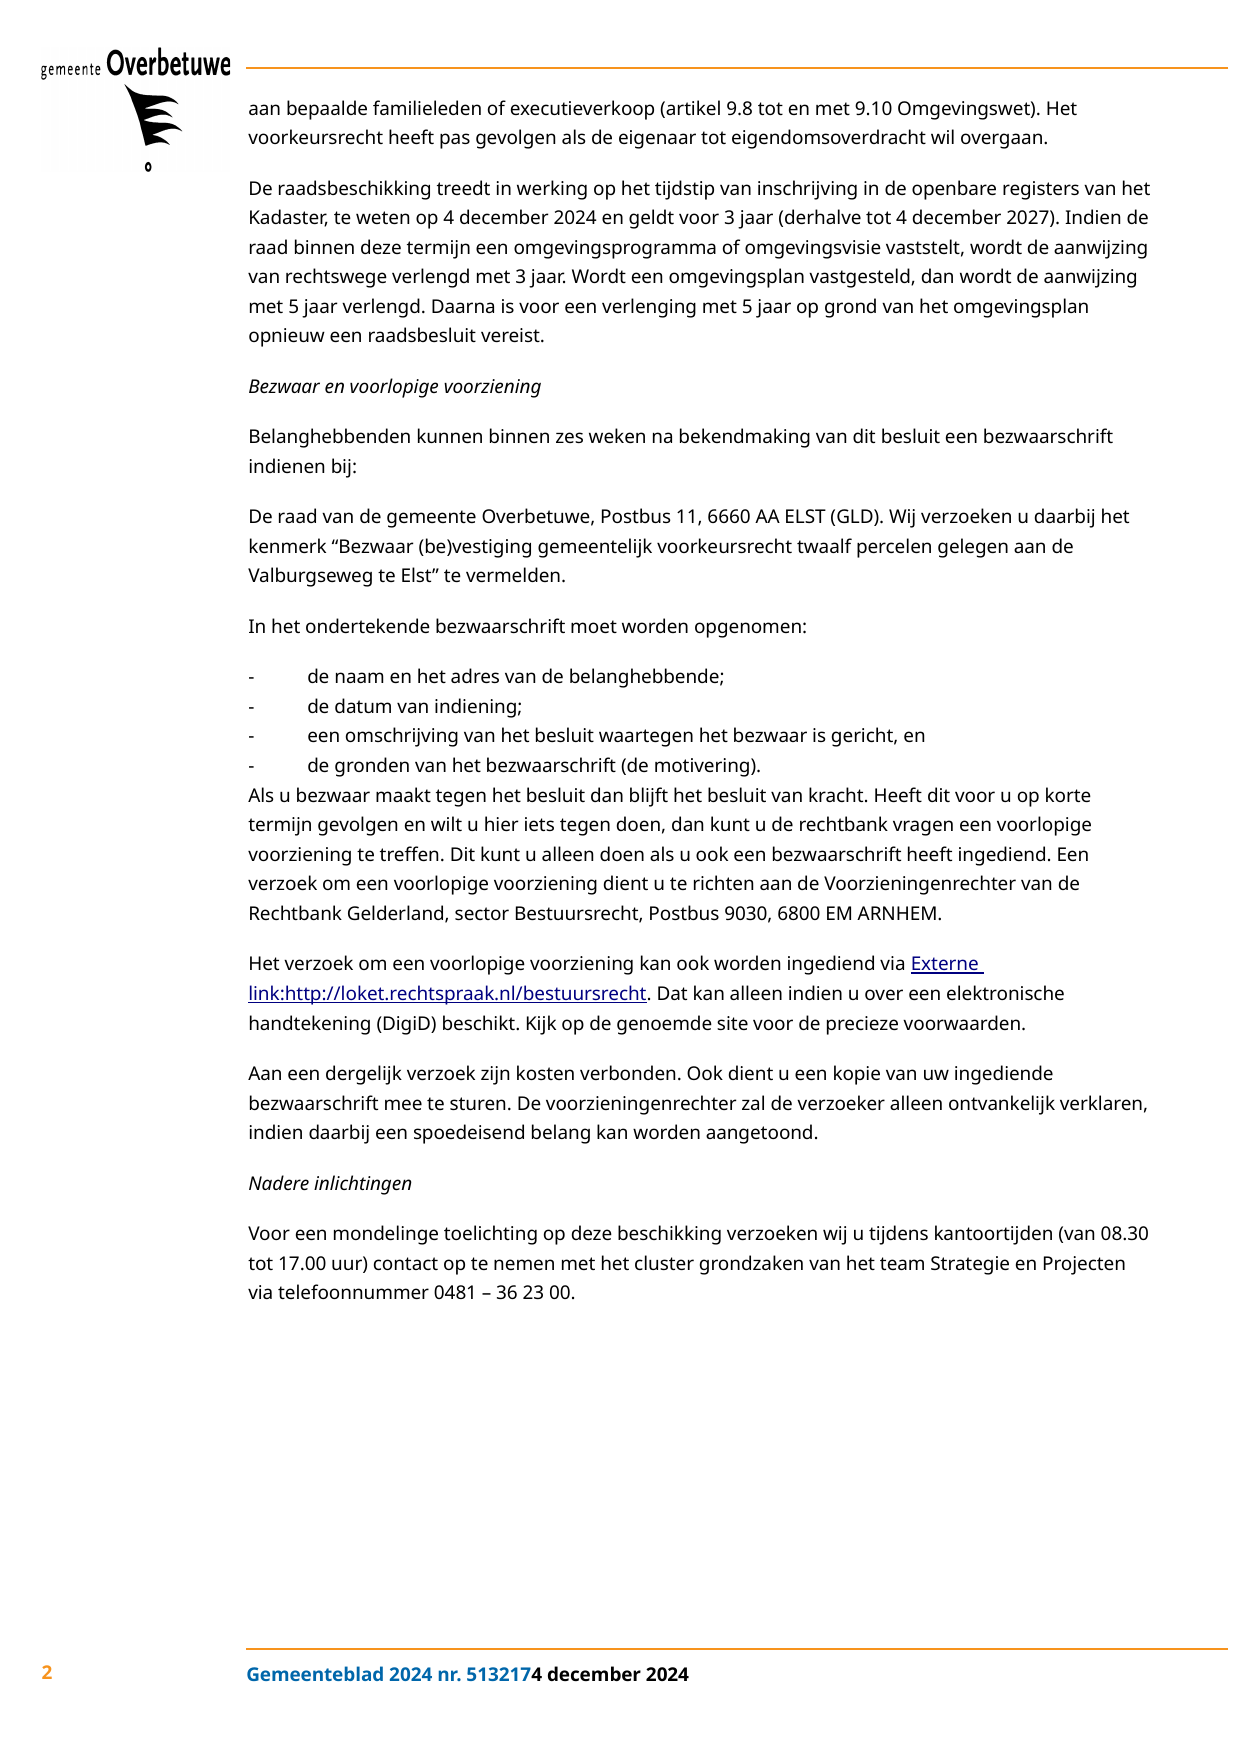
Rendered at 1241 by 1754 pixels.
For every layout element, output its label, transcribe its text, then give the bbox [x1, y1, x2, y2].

text Als u bezwaar maakt tegen het besluit dan blijft het besluit van kracht. Heeft dit voor u op korte termijn gevolgen en wilt u hier iets tegen doen, dan kunt u de rechtbank vragen een voorlopige voorziening te treffen. Dit kunt u alleen doen als u ook een bezwaarschrift heeft ingediend. Een verzoek om een voorlopige voorziening dient u te richten aan de Voorzieningenrechter van de Rechtbank Gelderland, sector Bestuursrecht, Postbus 9030, 6800 EM ARNHEM. [248, 782, 1152, 926]
list de gronden van het bezwaarschrift (de motivering). [248, 752, 1152, 778]
list de datum van indiening; [248, 693, 1152, 719]
text De raad van de gemeente Overbetuwe, Postbus 11, 6660 AA ELST (GLD). Wij verzoeken u daarbij het kenmerk “Bezwaar (be)vestiging gemeentelijk voorkeursrecht twaalf percelen gelegen aan de Valburgseweg te Elst” te vermelden. [248, 503, 1152, 588]
text Nadere inlichtingen [248, 1170, 1152, 1196]
text Het verzoek om een voorlopige voorziening kan ook worden ingediend via Externe link:http://loket.rechtspraak.nl/bestuursrecht. Dat kan alleen indien u over een elektronische handtekening (DigiD) beschikt. Kijk op de genoemde site voor de precieze voorwaarden. [248, 951, 1152, 1036]
text aan bepaalde familieleden of executieverkoop (artikel 9.8 tot en met 9.10 Omgevingswet). Het voorkeursrecht heeft pas gevolgen als de eigenaar tot eigendomsoverdracht wil overgaan. [248, 95, 1152, 150]
text In het ondertekende bezwaarschrift moet worden opgenomen: [248, 613, 1152, 639]
text De raadsbeschikking treedt in werking op het tijdstip van inschrijving in de openbare registers van het Kadaster, te weten op 4 december 2024 en geldt voor 3 jaar (derhalve tot 4 december 2027). Indien de raad binnen deze termijn een omgevingsprogramma of omgevingsvisie vaststelt, wordt de aanwijzing van rechtswege verlengd met 3 jaar. Wordt een omgevingsplan vastgesteld, dan wordt de aanwijzing met 5 jaar verlengd. Daarna is voor een verlenging met 5 jaar op grond van het omgevingsplan opnieuw een raadsbesluit vereist. [248, 175, 1152, 348]
text Aan een dergelijk verzoek zijn kosten verbonden. Ook dient u een kopie van uw ingediende bezwaarschrift mee te sturen. De voorzieningenrechter zal de verzoeker alleen ontvankelijk verklaren, indien daarbij een spoedeisend belang kan worden aangetoond. [248, 1060, 1152, 1145]
list de naam en het adres van de belanghebbende; [248, 663, 1152, 689]
text Bezwaar en voorlopige voorziening [248, 373, 1152, 399]
list een omschrijving van het besluit waartegen het bezwaar is gericht, en [248, 723, 1152, 748]
text Belanghebbenden kunnen binnen zes weken na bekendmaking van dit besluit een bezwaarschrift indienen bij: [248, 423, 1152, 479]
text Voor een mondelinge toelichting op deze beschikking verzoeken wij u tijdens kantoortijden (van 08.30 tot 17.00 uur) contact op te nemen met het cluster grondzaken van het team Strategie en Projecten via telefoonnummer 0481 – 36 23 00. [248, 1220, 1152, 1305]
picture [41, 47, 231, 172]
